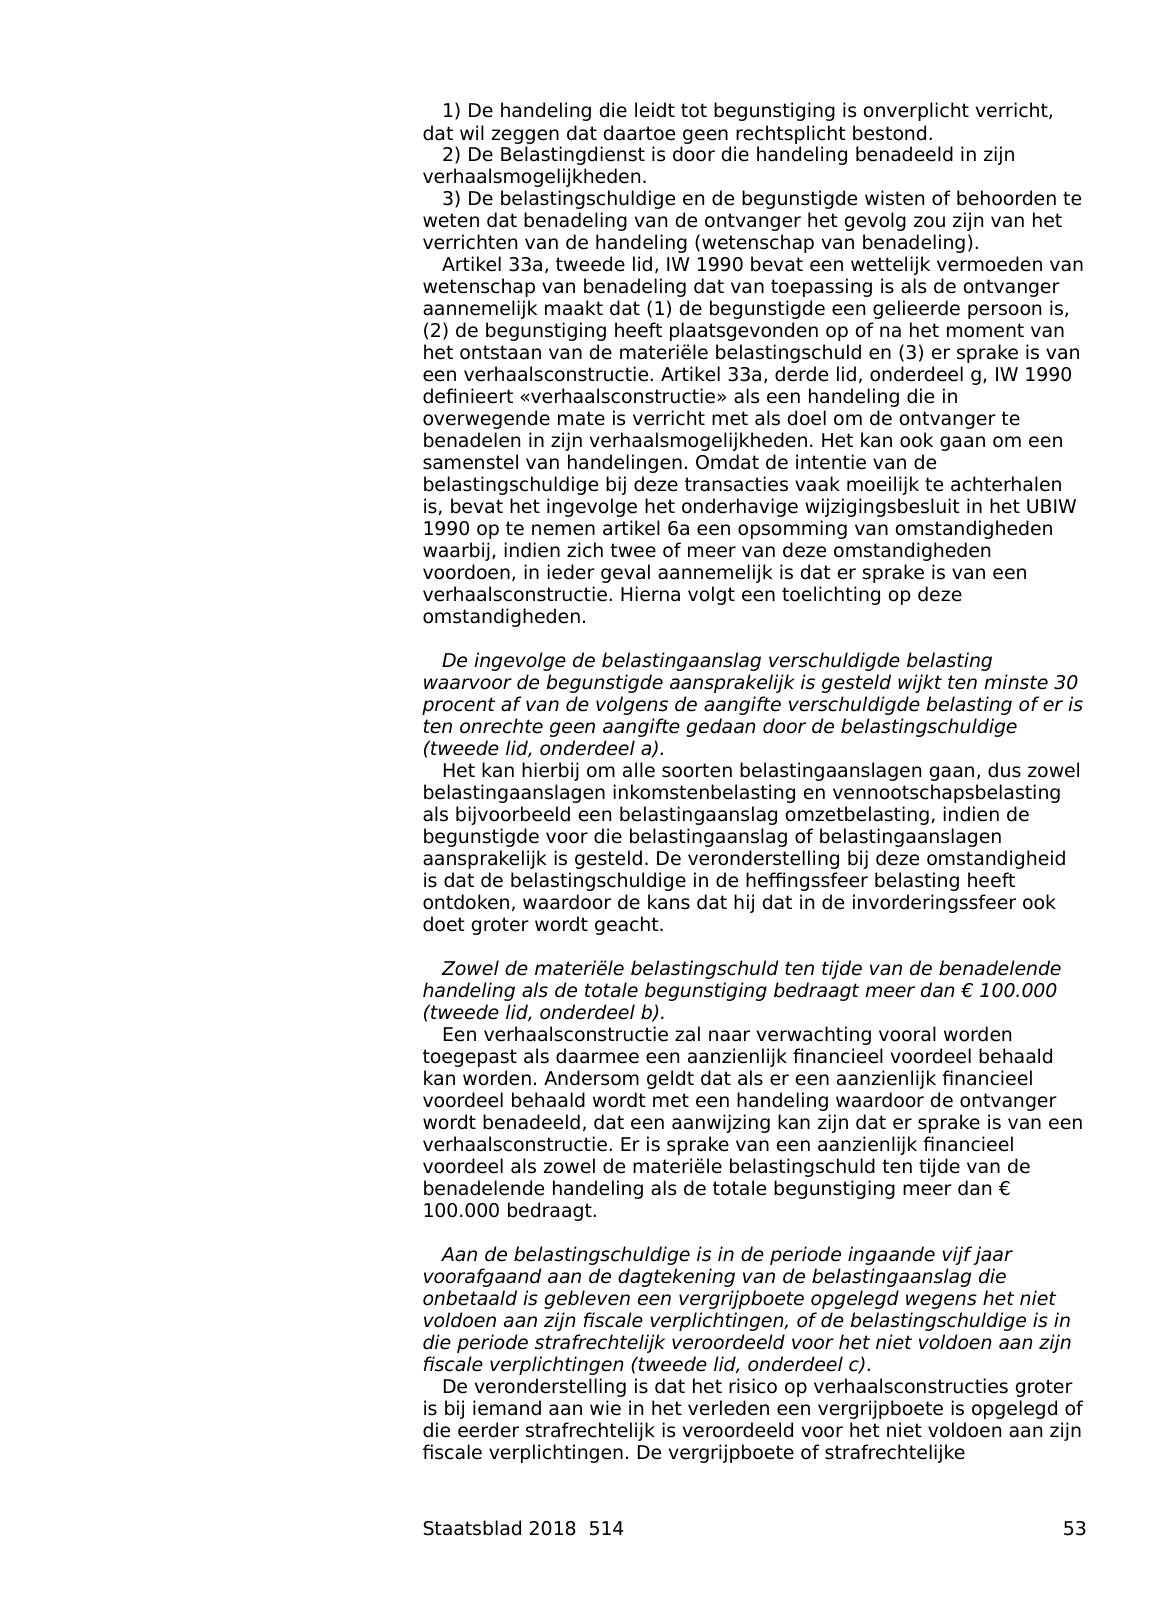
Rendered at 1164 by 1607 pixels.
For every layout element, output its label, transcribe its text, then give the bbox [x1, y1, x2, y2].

text Zowel de materiële belastingschuld ten tijde van de benadelende handeling als de totale begunstiging bedraagt meer dan € 100.000 (tweede lid, onderdeel b). [422, 958, 1087, 1024]
text Een verhaalsconstructie zal naar verwachting vooral worden toegepast als daarmee een aanzienlijk financieel voordeel behaald kan worden. Andersom geldt dat als er een aanzienlijk financieel voordeel behaald wordt met een handeling waardoor de ontvanger wordt benadeeld, dat een aanwijzing kan zijn dat er sprake is van een verhaalsconstructie. Er is sprake van een aanzienlijk financieel voordeel als zowel de materiële belastingschuld ten tijde van de benadelende handeling als de totale begunstiging meer dan € 100.000 bedraagt. [422, 1024, 1087, 1222]
text 2) De Belastingdienst is door die handeling benadeeld in zijn verhaalsmogelijkheden. [422, 144, 1087, 188]
text De ingevolge de belastingaanslag verschuldigde belasting waarvoor de begunstigde aansprakelijk is gesteld wijkt ten minste 30 procent af van de volgens de aangifte verschuldigde belasting of er is ten onrechte geen aangifte gedaan door de belastingschuldige (tweede lid, onderdeel a). [422, 650, 1087, 760]
text Aan de belastingschuldige is in de periode ingaande vijf jaar voorafgaand aan de dagtekening van de belastingaanslag die onbetaald is gebleven een vergrijpboete opgelegd wegens het niet voldoen aan zijn fiscale verplichtingen, of de belastingschuldige is in die periode strafrechtelijk veroordeeld voor het niet voldoen aan zijn fiscale verplichtingen (tweede lid, onderdeel c). [422, 1244, 1087, 1376]
text 1) De handeling die leidt tot begunstiging is onverplicht verricht, dat wil zeggen dat daartoe geen rechtsplicht bestond. [422, 100, 1087, 144]
text De veronderstelling is dat het risico op verhaalsconstructies groter is bij iemand aan wie in het verleden een vergrijpboete is opgelegd of die eerder strafrechtelijk is veroordeeld voor het niet voldoen aan zijn fiscale verplichtingen. De vergrijpboete of strafrechtelijke [422, 1376, 1087, 1464]
text Het kan hierbij om alle soorten belastingaanslagen gaan, dus zowel belastingaanslagen inkomstenbelasting en vennootschapsbelasting als bijvoorbeeld een belastingaanslag omzetbelasting, indien de begunstigde voor die belastingaanslag of belastingaanslagen aansprakelijk is gesteld. De veronderstelling bij deze omstandigheid is dat de belastingschuldige in de heffingssfeer belasting heeft ontdoken, waardoor de kans dat hij dat in de invorderingssfeer ook doet groter wordt geacht. [422, 760, 1087, 936]
text Artikel 33a, tweede lid, IW 1990 bevat een wettelijk vermoeden van wetenschap van benadeling dat van toepassing is als de ontvanger aannemelijk maakt dat (1) de begunstigde een gelieerde persoon is, (2) de begunstiging heeft plaatsgevonden op of na het moment van het ontstaan van de materiële belastingschuld en (3) er sprake is van een verhaalsconstructie. Artikel 33a, derde lid, onderdeel g, IW 1990 definieert «verhaalsconstructie» als een handeling die in overwegende mate is verricht met als doel om de ontvanger te benadelen in zijn verhaalsmogelijkheden. Het kan ook gaan om een samenstel van handelingen. Omdat de intentie van de belastingschuldige bij deze transacties vaak moeilijk te achterhalen is, bevat het ingevolge het onderhavige wijzigingsbesluit in het UBIW 1990 op te nemen artikel 6a een opsomming van omstandigheden waarbij, indien zich twee of meer van deze omstandigheden voordoen, in ieder geval aannemelijk is dat er sprake is van een verhaalsconstructie. Hierna volgt een toelichting op deze omstandigheden. [422, 254, 1087, 628]
text 3) De belastingschuldige en de begunstigde wisten of behoorden te weten dat benadeling van de ontvanger het gevolg zou zijn van het verrichten van de handeling (wetenschap van benadeling). [422, 188, 1087, 254]
